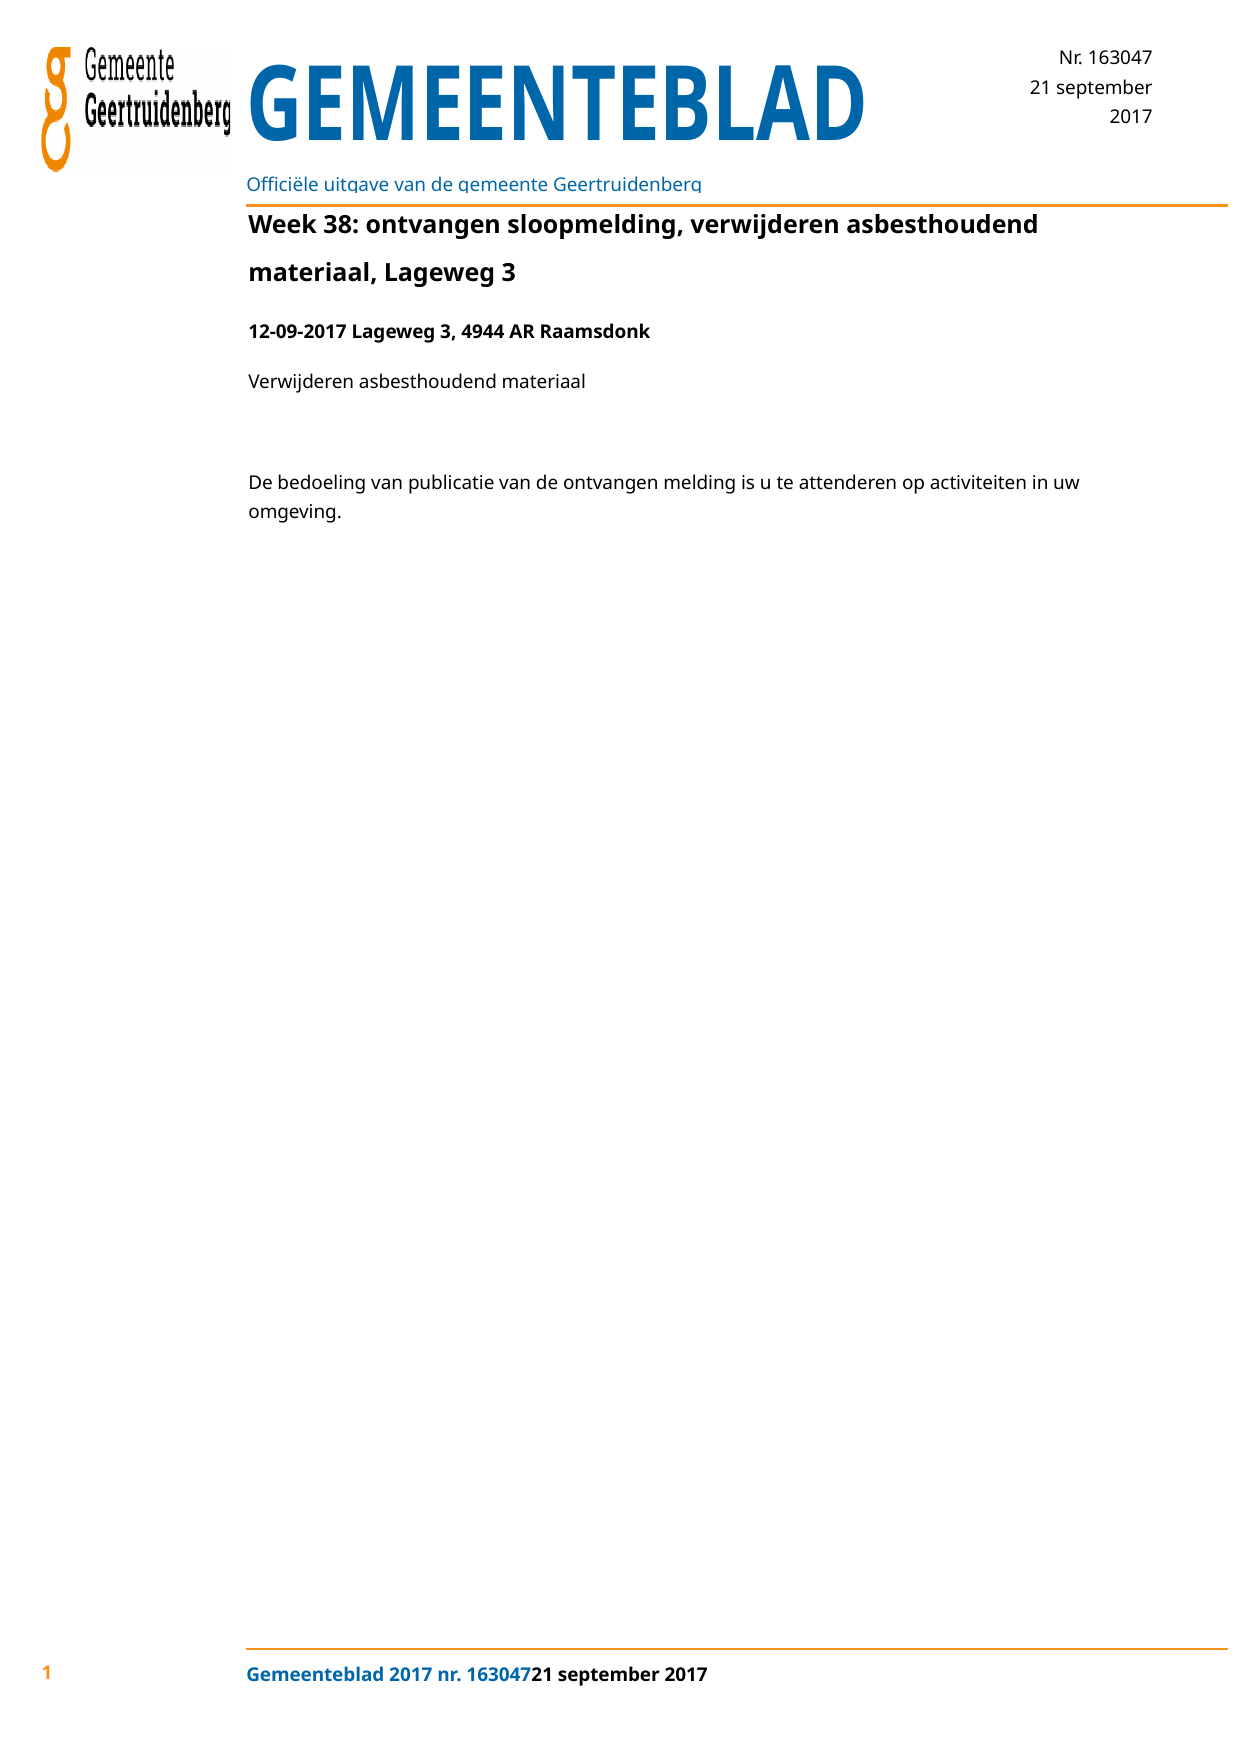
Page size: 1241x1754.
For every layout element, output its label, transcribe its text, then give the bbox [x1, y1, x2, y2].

text Week 38: ontvangen sloopmelding, verwijderen asbesthoudend materiaal, Lageweg 3 [248, 207, 1152, 288]
picture [41, 47, 231, 172]
text De bedoeling van publicatie van de ontvangen melding is u te attenderen op activiteiten in uw omgeving. [248, 469, 1152, 524]
text Verwijderen asbesthoudend materiaal [248, 368, 1152, 394]
text 12-09-2017 Lageweg 3, 4944 AR Raamsdonk [248, 318, 1152, 344]
